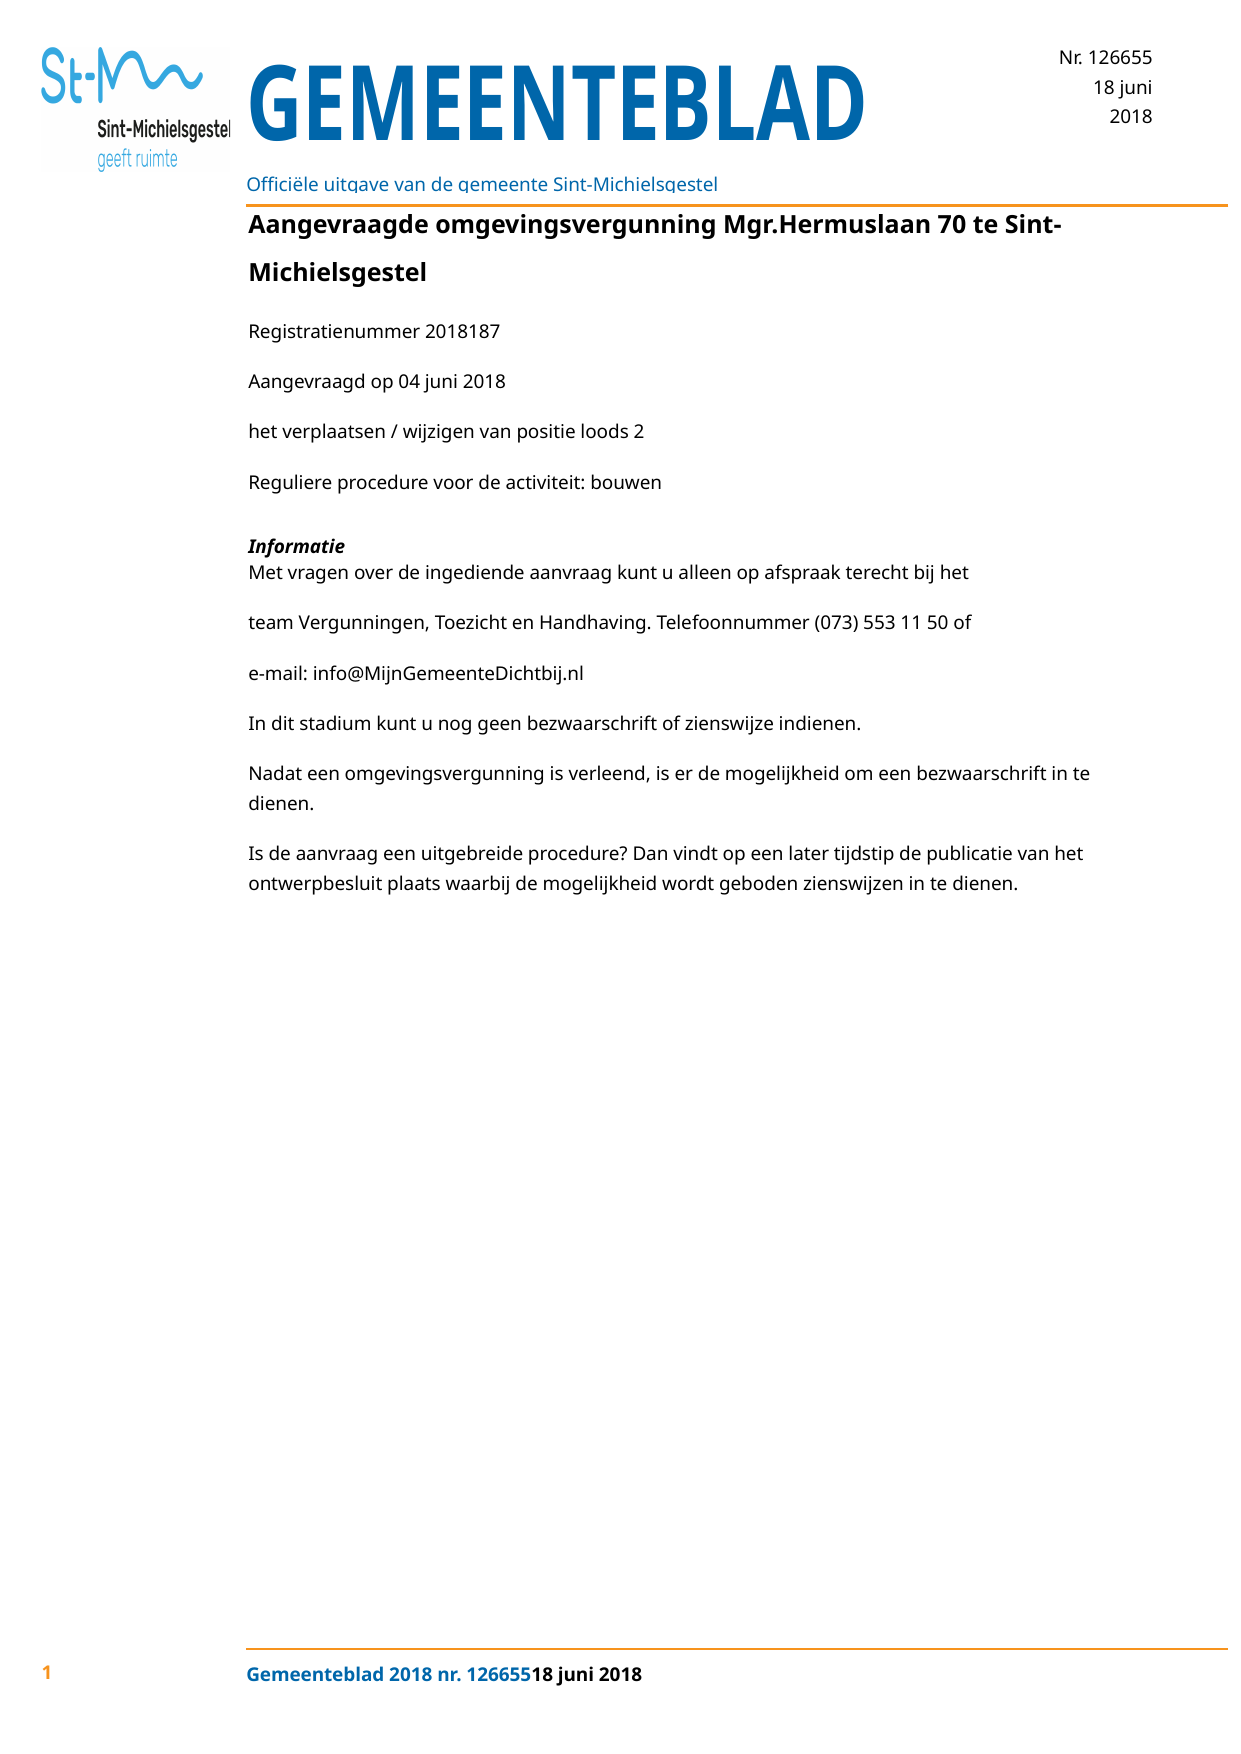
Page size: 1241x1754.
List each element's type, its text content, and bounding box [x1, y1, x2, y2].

text Aangevraagde omgevingsvergunning Mgr.Hermuslaan 70 te Sint-Michielsgestel [248, 207, 1152, 288]
text Registratienummer 2018187 [248, 318, 1152, 344]
text Nadat een omgevingsvergunning is verleend, is er de mogelijkheid om een bezwaarschrift in te dienen. [248, 761, 1152, 816]
text het verplaatsen / wijzigen van positie loods 2 [248, 419, 1152, 444]
text e-mail: info@MijnGemeenteDichtbij.nl [248, 660, 1152, 685]
text Is de aanvraag een uitgebreide procedure? Dan vindt op een later tijdstip de publicatie van het ontwerpbesluit plaats waarbij de mogelijkheid wordt geboden zienswijzen in te dienen. [248, 841, 1152, 896]
text Reguliere procedure voor de activiteit: bouwen [248, 469, 1152, 495]
text In dit stadium kunt u nog geen bezwaarschrift of zienswijze indienen. [248, 710, 1152, 736]
picture [41, 47, 231, 172]
text Informatie [248, 533, 1152, 559]
text Aangevraagd op 04 juni 2018 [248, 368, 1152, 394]
text team Vergunningen, Toezicht en Handhaving. Telefoonnummer (073) 553 11 50 of [248, 609, 1152, 635]
text Met vragen over de ingediende aanvraag kunt u alleen op afspraak terecht bij het [248, 559, 1152, 584]
